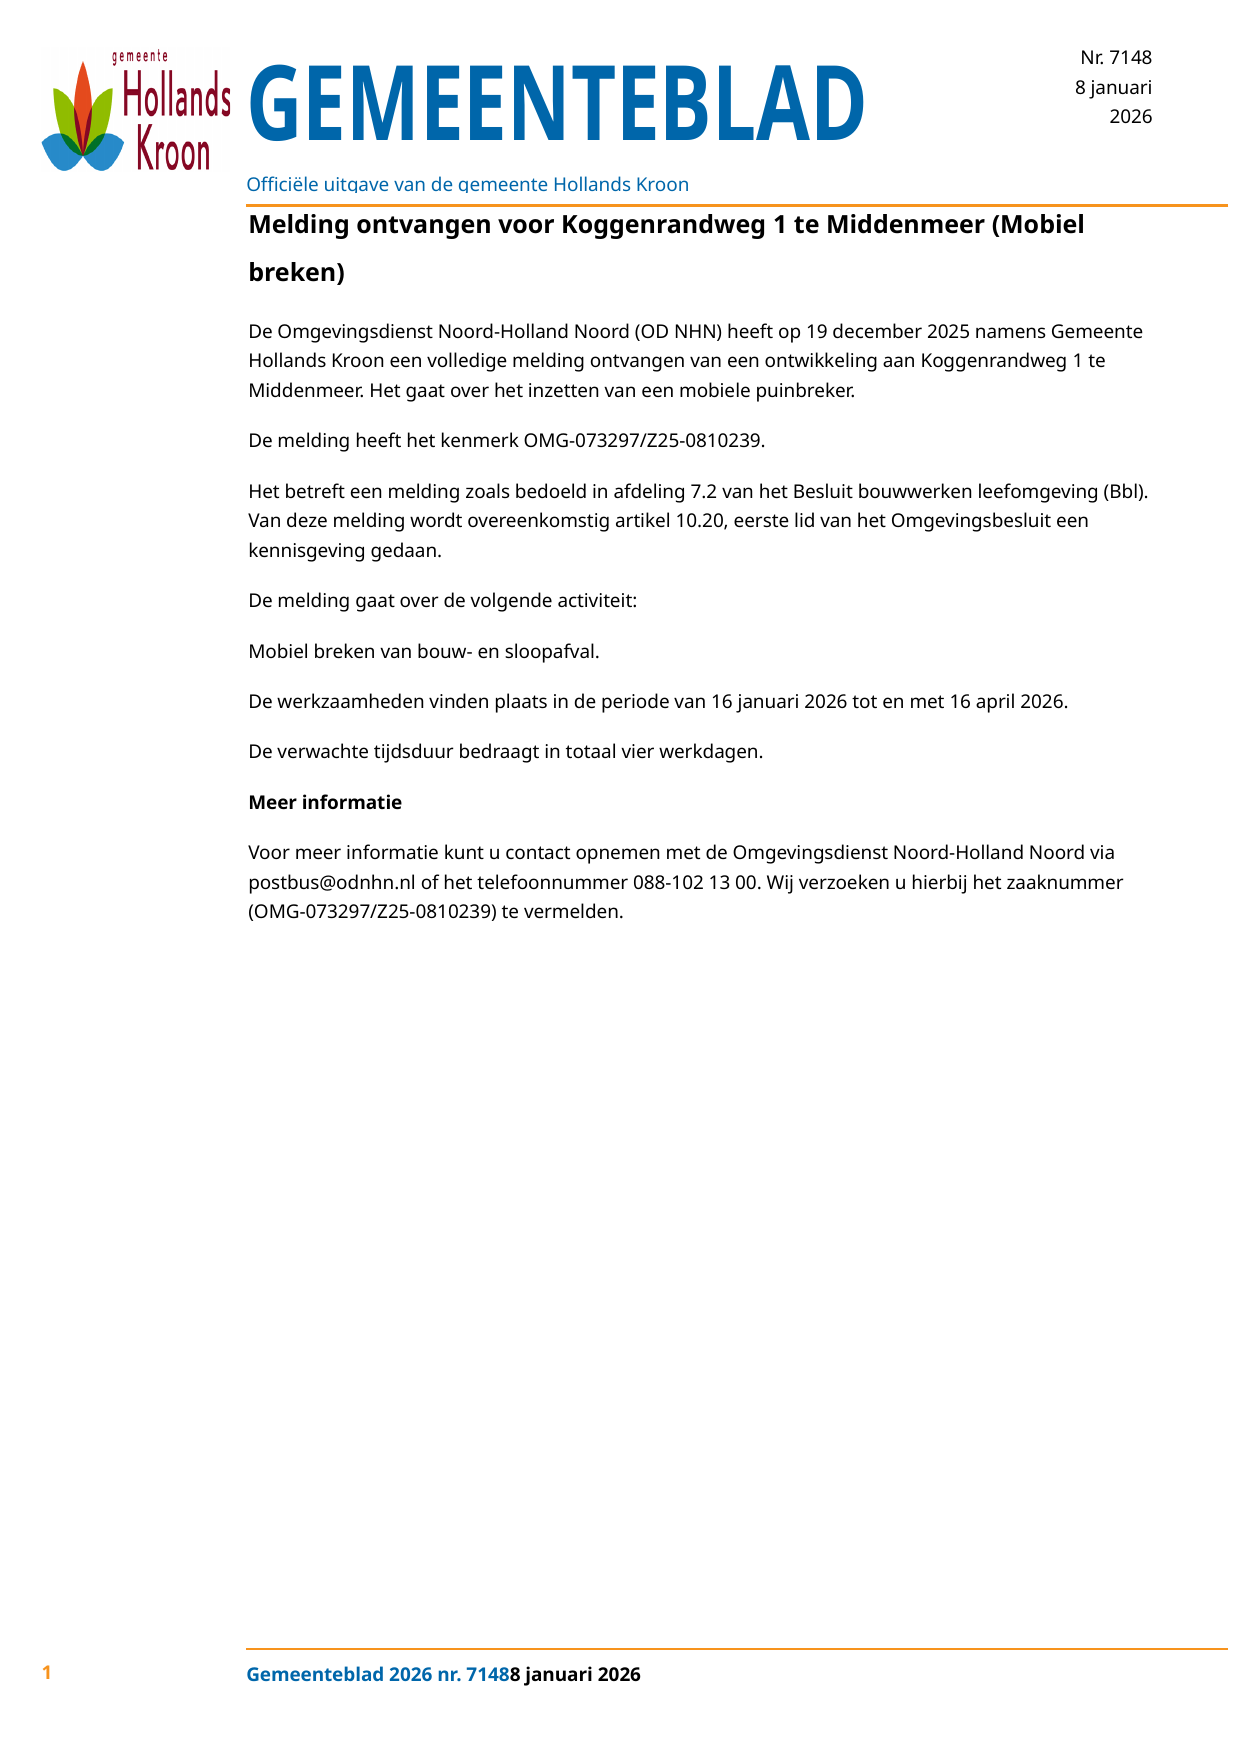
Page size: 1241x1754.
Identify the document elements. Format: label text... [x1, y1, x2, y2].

text Het betreft een melding zoals bedoeld in afdeling 7.2 van het Besluit bouwwerken leefomgeving (Bbl). Van deze melding wordt overeenkomstig artikel 10.20, eerste lid van het Omgevingsbesluit een kennisgeving gedaan. [248, 478, 1152, 563]
picture [41, 47, 231, 172]
text Voor meer informatie kunt u contact opnemen met de Omgevingsdienst Noord-Holland Noord via postbus@odnhn.nl of het telefoonnummer 088-102 13 00. Wij verzoeken u hierbij het zaaknummer (OMG-073297/Z25-0810239) te vermelden. [248, 839, 1152, 924]
text Meer informatie [248, 789, 1152, 815]
text De Omgevingsdienst Noord-Holland Noord (OD NHN) heeft op 19 december 2025 namens Gemeente Hollands Kroon een volledige melding ontvangen van een ontwikkeling aan Koggenrandweg 1 te Middenmeer. Het gaat over het inzetten van een mobiele puinbreker. [248, 318, 1152, 403]
text Melding ontvangen voor Koggenrandweg 1 te Middenmeer (Mobiel breken) [248, 207, 1152, 288]
text De melding heeft het kenmerk OMG-073297/Z25-0810239. [248, 427, 1152, 453]
text De verwachte tijdsduur bedraagt in totaal vier werkdagen. [248, 739, 1152, 764]
text De werkzaamheden vinden plaats in de periode van 16 januari 2026 tot en met 16 april 2026. [248, 688, 1152, 714]
text Mobiel breken van bouw- en sloopafval. [248, 638, 1152, 664]
text De melding gaat over de volgende activiteit: [248, 587, 1152, 613]
